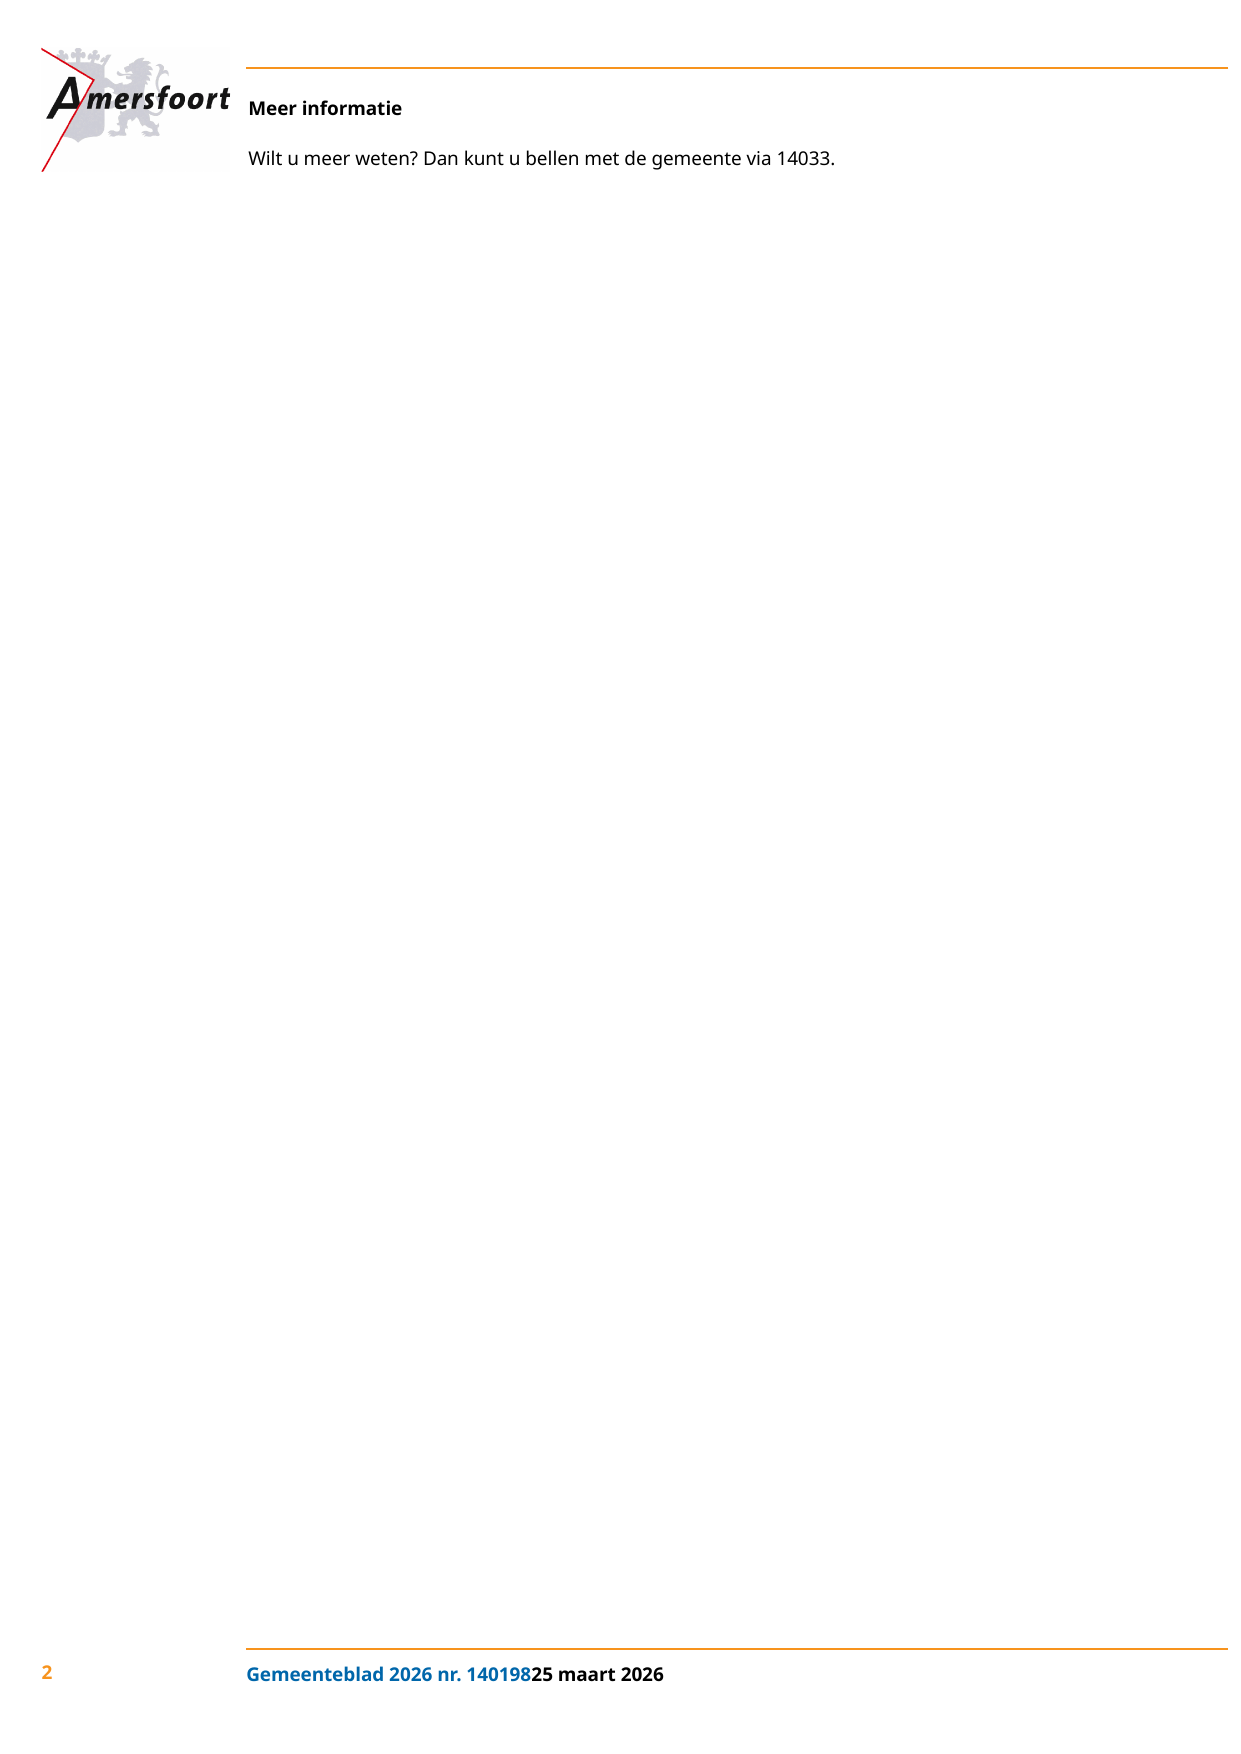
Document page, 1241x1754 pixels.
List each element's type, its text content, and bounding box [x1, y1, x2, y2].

text Wilt u meer weten? Dan kunt u bellen met de gemeente via 14033. [248, 145, 1152, 171]
picture [41, 47, 231, 172]
text Meer informatie [248, 95, 1152, 121]
